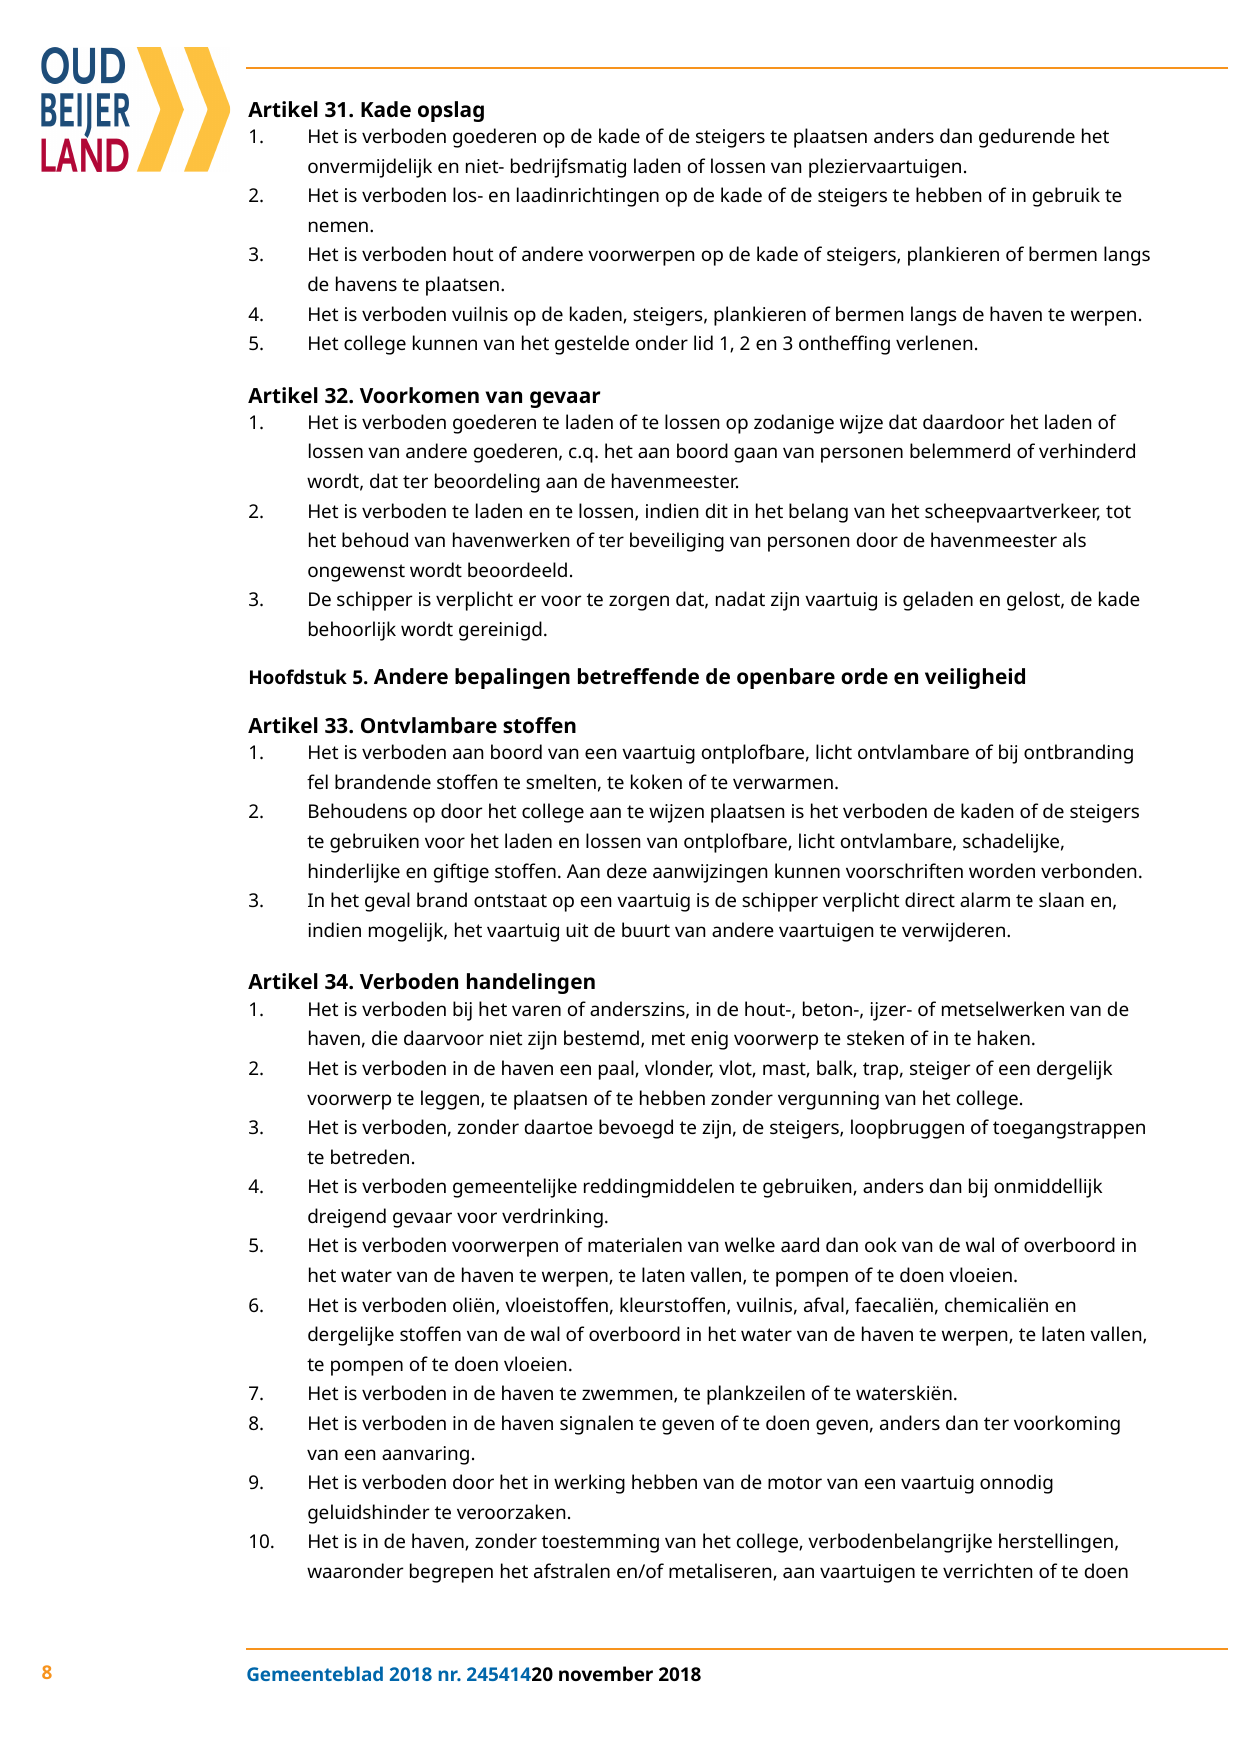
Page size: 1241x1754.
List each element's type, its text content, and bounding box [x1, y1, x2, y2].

list Het is verboden in de haven te zwemmen, te plankzeilen of te waterskiën. [248, 1381, 1152, 1406]
text Artikel 33. Ontvlambare stoffen [248, 711, 1152, 739]
list Het is verboden goederen te laden of te lossen op zodanige wijze dat daardoor het laden of lossen van andere goederen, c.q. het aan boord gaan van personen belemmerd of verhinderd wordt, dat ter beoordeling aan de havenmeester. [248, 409, 1152, 494]
text Artikel 32. Voorkomen van gevaar [248, 381, 1152, 409]
list Behoudens op door het college aan te wijzen plaatsen is het verboden de kaden of de steigers te gebruiken voor het laden en lossen van ontplofbare, licht ontvlambare, schadelijke, hinderlijke en giftige stoffen. Aan deze aanwijzingen kunnen voorschriften worden verbonden. [248, 799, 1152, 884]
list Het is verboden aan boord van een vaartuig ontplofbare, licht ontvlambare of bij ontbranding fel brandende stoffen te smelten, te koken of te verwarmen. [248, 739, 1152, 795]
list Het is verboden gemeentelijke reddingmiddelen te gebruiken, anders dan bij onmiddellijk dreigend gevaar voor verdrinking. [248, 1173, 1152, 1229]
list De schipper is verplicht er voor te zorgen dat, nadat zijn vaartuig is geladen en gelost, de kade behoorlijk wordt gereinigd. [248, 587, 1152, 642]
text Artikel 31. Kade opslag [248, 95, 1152, 123]
list Het is verboden, zonder daartoe bevoegd te zijn, de steigers, loopbruggen of toegangstrappen te betreden. [248, 1114, 1152, 1169]
list Het is verboden hout of andere voorwerpen op de kade of steigers, plankieren of bermen langs de havens te plaatsen. [248, 242, 1152, 297]
list Het is verboden voorwerpen of materialen van welke aard dan ook van de wal of overboord in het water van de haven te werpen, te laten vallen, te pompen of te doen vloeien. [248, 1233, 1152, 1288]
list Het is verboden in de haven signalen te geven of te doen geven, anders dan ter voorkoming van een aanvaring. [248, 1410, 1152, 1465]
list Het is verboden in de haven een paal, vlonder, vlot, mast, balk, trap, steiger of een dergelijk voorwerp te leggen, te plaatsen of te hebben zonder vergunning van het college. [248, 1055, 1152, 1110]
text Artikel 34. Verboden handelingen [248, 967, 1152, 996]
list Het is verboden te laden en te lossen, indien dit in het belang van het scheepvaartverkeer, tot het behoud van havenwerken of ter beveiliging van personen door de havenmeester als ongewenst wordt beoordeeld. [248, 498, 1152, 583]
list Het is verboden oliën, vloeistoffen, kleurstoffen, vuilnis, afval, faecaliën, chemicaliën en dergelijke stoffen van de wal of overboord in het water van de haven te werpen, te laten vallen, te pompen of te doen vloeien. [248, 1292, 1152, 1377]
list Het is verboden door het in werking hebben van de motor van een vaartuig onnodig geluidshinder te veroorzaken. [248, 1469, 1152, 1524]
picture [41, 47, 231, 172]
list Het is verboden los- en laadinrichtingen op de kade of de steigers te hebben of in gebruik te nemen. [248, 182, 1152, 238]
list Het is verboden vuilnis op de kaden, steigers, plankieren of bermen langs de haven te werpen. [248, 301, 1152, 326]
list Het is verboden goederen op de kade of de steigers te plaatsen anders dan gedurende het onvermijdelijk en niet- bedrijfsmatig laden of lossen van pleziervaartuigen. [248, 123, 1152, 178]
list Het college kunnen van het gestelde onder lid 1, 2 en 3 ontheffing verlenen. [248, 330, 1152, 356]
text Hoofdstuk 5. Andere bepalingen betreffende de openbare orde en veiligheid [248, 662, 1152, 690]
list Het is in de haven, zonder toestemming van het college, verbodenbelangrijke herstellingen, waaronder begrepen het afstralen en/of metaliseren, aan vaartuigen te verrichten of te doen [248, 1528, 1152, 1584]
list In het geval brand ontstaat op een vaartuig is de schipper verplicht direct alarm te slaan en, indien mogelijk, het vaartuig uit de buurt van andere vaartuigen te verwijderen. [248, 887, 1152, 943]
list Het is verboden bij het varen of anderszins, in de hout-, beton-, ijzer- of metselwerken van de haven, die daarvoor niet zijn bestemd, met enig voorwerp te steken of in te haken. [248, 996, 1152, 1051]
